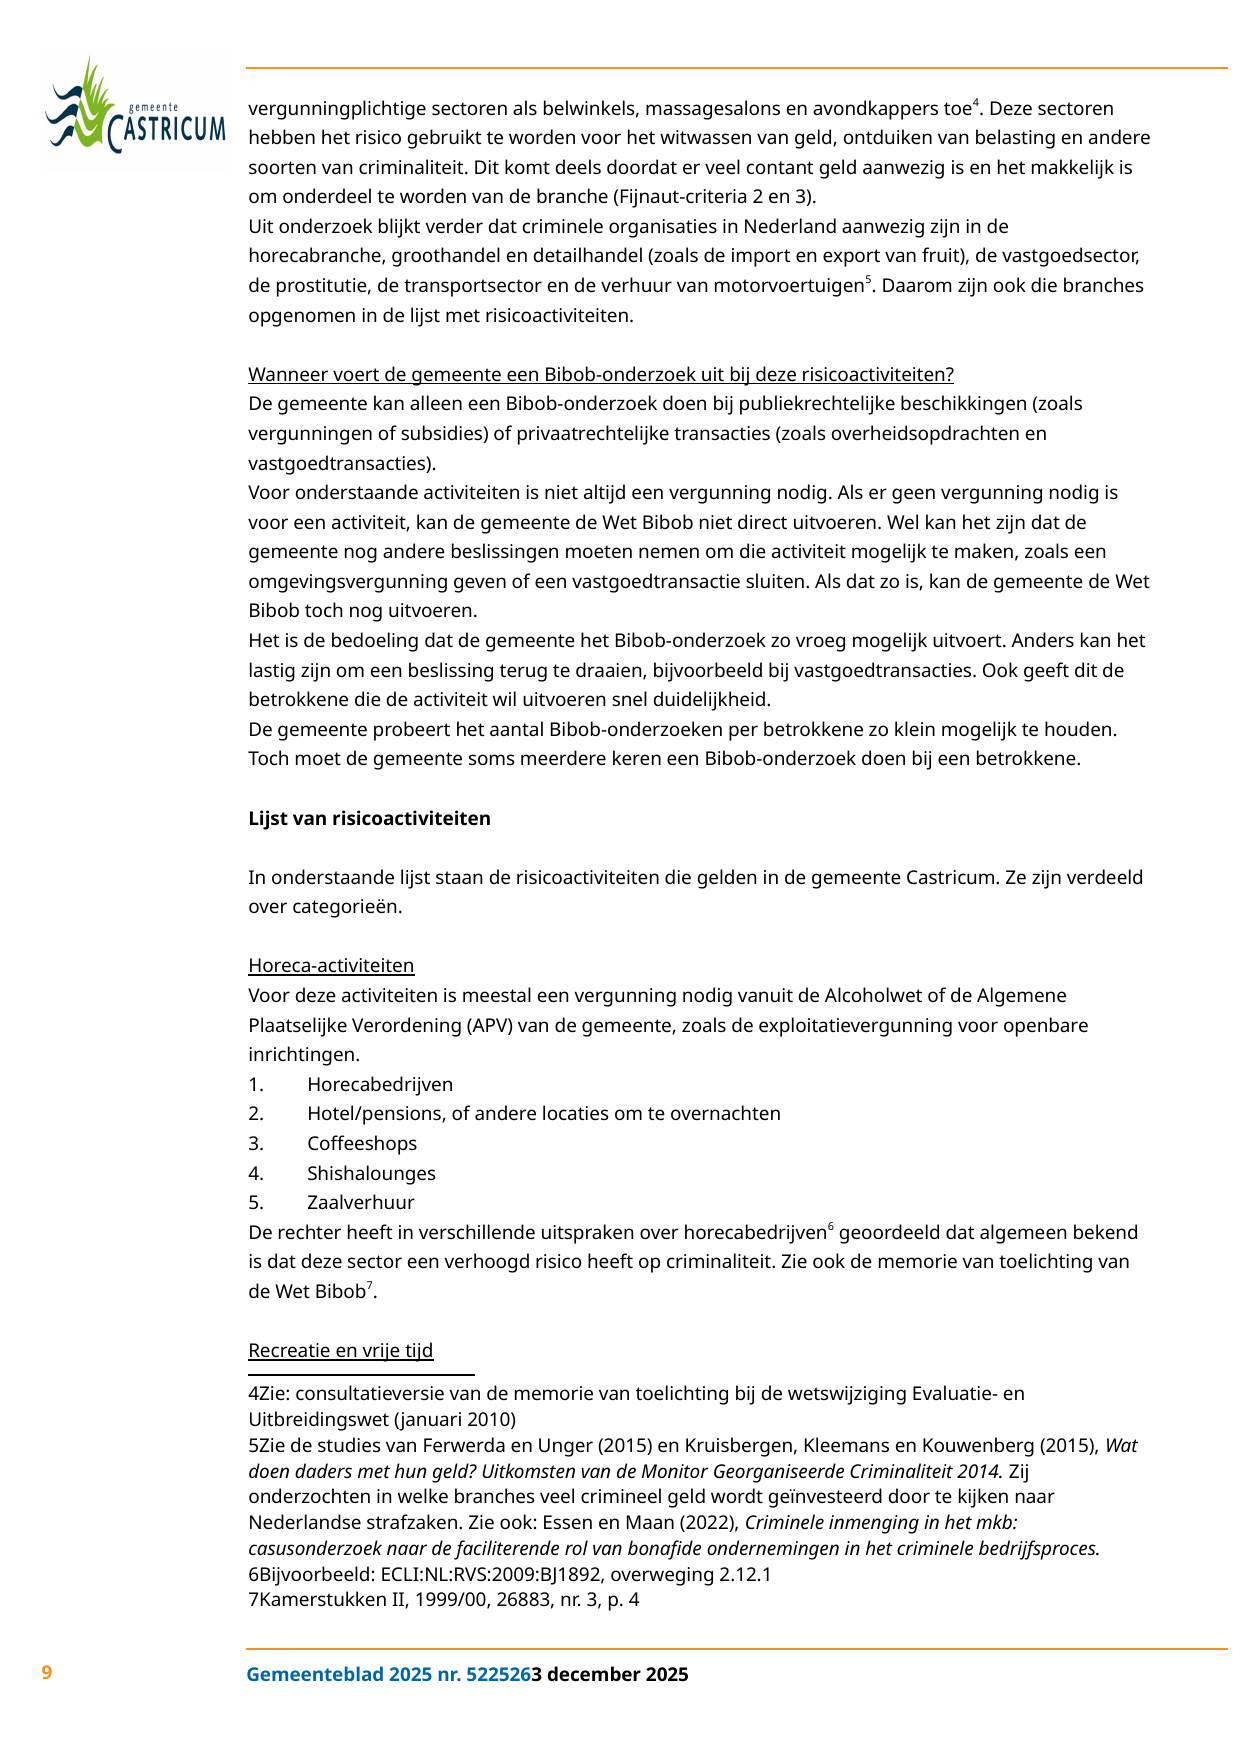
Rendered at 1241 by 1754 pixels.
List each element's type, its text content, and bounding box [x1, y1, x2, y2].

text In onderstaande lijst staan de risicoactiviteiten die gelden in de gemeente Castricum. Ze zijn verdeeld over categorieën. [248, 864, 1152, 919]
list Shishalounges [248, 1160, 1152, 1186]
text Voor onderstaande activiteiten is niet altijd een vergunning nodig. Als er geen vergunning nodig is voor een activiteit, kan de gemeente de Wet Bibob niet direct uitvoeren. Wel kan het zijn dat de gemeente nog andere beslissingen moeten nemen om die activiteit mogelijk te maken, zoals een omgevingsvergunning geven of een vastgoedtransactie sluiten. Als dat zo is, kan de gemeente de Wet Bibob toch nog uitvoeren. [248, 479, 1152, 623]
text De gemeente probeert het aantal Bibob-onderzoeken per betrokkene zo klein mogelijk te houden. Toch moet de gemeente soms meerdere keren een Bibob-onderzoek doen bij een betrokkene. [248, 716, 1152, 771]
text Bijvoorbeeld: ECLI:NL:RVS:2009:BJ1892, overweging 2.12.1 [248, 1561, 1152, 1586]
text Zie: consultatieversie van de memorie van toelichting bij de wetswijziging Evaluatie- en Uitbreidingswet (januari 2010) [248, 1381, 1152, 1432]
picture [41, 47, 231, 172]
list Zaalverhuur [248, 1189, 1152, 1215]
text De rechter heeft in verschillende uitspraken over horecabedrijven geoordeeld dat algemeen bekend is dat deze sector een verhoogd risico heeft op criminaliteit. Zie ook de memorie van toelichting van de Wet Bibob. [248, 1219, 1152, 1304]
text Lijst van risicoactiviteiten [248, 805, 1152, 831]
text Zie de studies van Ferwerda en Unger (2015) en Kruisbergen, Kleemans en Kouwenberg (2015), Wat doen daders met hun geld? Uitkomsten van de Monitor Georganiseerde Criminaliteit 2014. Zij onderzochten in welke branches veel crimineel geld wordt geïnvesteerd door te kijken naar Nederlandse strafzaken. Zie ook: Essen en Maan (2022), Criminele inmenging in het mkb: casusonderzoek naar de faciliterende rol van bonafide ondernemingen in het criminele bedrijfsproces. [248, 1432, 1152, 1561]
text Kamerstukken II, 1999/00, 26883, nr. 3, p. 4 [248, 1586, 1152, 1612]
text De gemeente kan alleen een Bibob-onderzoek doen bij publiekrechtelijke beschikkingen (zoals vergunningen of subsidies) of privaatrechtelijke transacties (zoals overheidsopdrachten en vastgoedtransacties). [248, 391, 1152, 476]
text Wanneer voert de gemeente een Bibob-onderzoek uit bij deze risicoactiviteiten? [248, 361, 1152, 387]
text Recreatie en vrije tijd [248, 1337, 1152, 1363]
text Voor deze activiteiten is meestal een vergunning nodig vanuit de Alcoholwet of de Algemene Plaatselijke Verordening (APV) van de gemeente, zoals de exploitatievergunning voor openbare inrichtingen. [248, 982, 1152, 1067]
text Het is de bedoeling dat de gemeente het Bibob-onderzoek zo vroeg mogelijk uitvoert. Anders kan het lastig zijn om een beslissing terug te draaien, bijvoorbeeld bij vastgoedtransacties. Ook geeft dit de betrokkene die de activiteit wil uitvoeren snel duidelijkheid. [248, 627, 1152, 712]
text Horeca-activiteiten [248, 953, 1152, 978]
text vergunningplichtige sectoren als belwinkels, massagesalons en avondkappers toe. Deze sectoren hebben het risico gebruikt te worden voor het witwassen van geld, ontduiken van belasting en andere soorten van criminaliteit. Dit komt deels doordat er veel contant geld aanwezig is en het makkelijk is om onderdeel te worden van de branche (Fijnaut-criteria 2 en 3). [248, 95, 1152, 209]
text Uit onderzoek blijkt verder dat criminele organisaties in Nederland aanwezig zijn in de horecabranche, groothandel en detailhandel (zoals de import en export van fruit), de vastgoedsector, de prostitutie, de transportsector en de verhuur van motorvoertuigen. Daarom zijn ook die branches opgenomen in de lijst met risicoactiviteiten. [248, 213, 1152, 328]
list Coffeeshops [248, 1130, 1152, 1156]
list Hotel/pensions, of andere locaties om te overnachten [248, 1101, 1152, 1126]
list Horecabedrijven [248, 1071, 1152, 1097]
